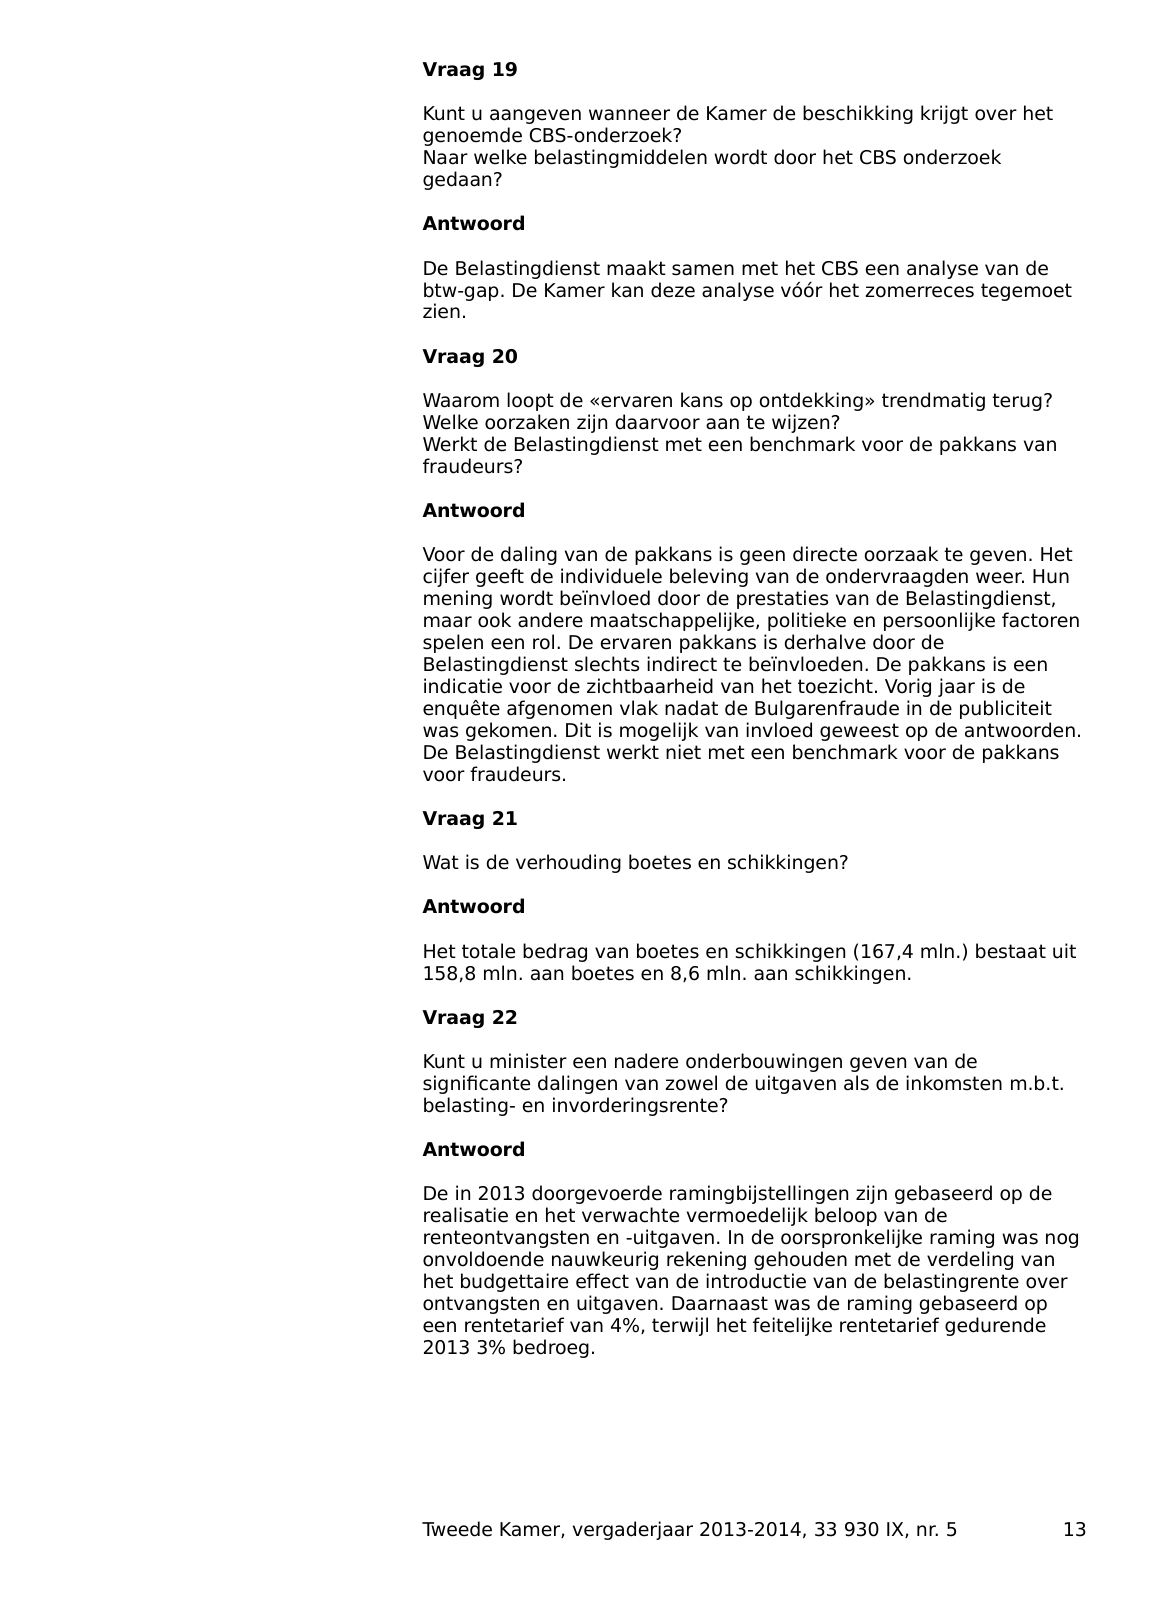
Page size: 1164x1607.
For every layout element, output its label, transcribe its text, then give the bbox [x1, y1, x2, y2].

text Naar welke belastingmiddelen wordt door het CBS onderzoek gedaan? [422, 147, 1087, 191]
text Wat is de verhouding boetes en schikkingen? [422, 852, 1087, 874]
subtitle Vraag 20 [422, 346, 1087, 368]
text Het totale bedrag van boetes en schikkingen (167,4 mln.) bestaat uit 158,8 mln. aan boetes en 8,6 mln. aan schikkingen. [422, 941, 1087, 984]
text Werkt de Belastingdienst met een benchmark voor de pakkans van fraudeurs? [422, 434, 1087, 478]
subtitle Antwoord [422, 213, 1087, 235]
subtitle Antwoord [422, 500, 1087, 522]
text De Belastingdienst maakt samen met het CBS een analyse van de btw-gap. De Kamer kan deze analyse vóór het zomerreces tegemoet zien. [422, 257, 1087, 323]
subtitle Antwoord [422, 1139, 1087, 1161]
text Welke oorzaken zijn daarvoor aan te wijzen? [422, 412, 1087, 434]
text Kunt u minister een nadere onderbouwingen geven van de significante dalingen van zowel de uitgaven als de inkomsten m.b.t. belasting- en invorderingsrente? [422, 1051, 1087, 1117]
text De in 2013 doorgevoerde ramingbijstellingen zijn gebaseerd op de realisatie en het verwachte vermoedelijk beloop van de renteontvangsten en -uitgaven. In de oorspronkelijke raming was nog onvoldoende nauwkeurig rekening gehouden met de verdeling van het budgettaire effect van de introductie van de belastingrente over ontvangsten en uitgaven. Daarnaast was de raming gebaseerd op een rentetarief van 4%, terwijl het feitelijke rentetarief gedurende 2013 3% bedroeg. [422, 1183, 1087, 1359]
text Waarom loopt de «ervaren kans op ontdekking» trendmatig terug? [422, 390, 1087, 412]
subtitle Vraag 22 [422, 1007, 1087, 1029]
text Kunt u aangeven wanneer de Kamer de beschikking krijgt over het genoemde CBS-onderzoek? [422, 103, 1087, 147]
text Voor de daling van de pakkans is geen directe oorzaak te geven. Het cijfer geeft de individuele beleving van de ondervraagden weer. Hun mening wordt beïnvloed door de prestaties van de Belastingdienst, maar ook andere maatschappelijke, politieke en persoonlijke factoren spelen een rol. De ervaren pakkans is derhalve door de Belastingdienst slechts indirect te beïnvloeden. De pakkans is een indicatie voor de zichtbaarheid van het toezicht. Vorig jaar is de enquête afgenomen vlak nadat de Bulgarenfraude in de publiciteit was gekomen. Dit is mogelijk van invloed geweest op de antwoorden. De Belastingdienst werkt niet met een benchmark voor de pakkans voor fraudeurs. [422, 544, 1087, 786]
subtitle Antwoord [422, 896, 1087, 918]
subtitle Vraag 21 [422, 808, 1087, 830]
subtitle Vraag 19 [422, 59, 1087, 81]
